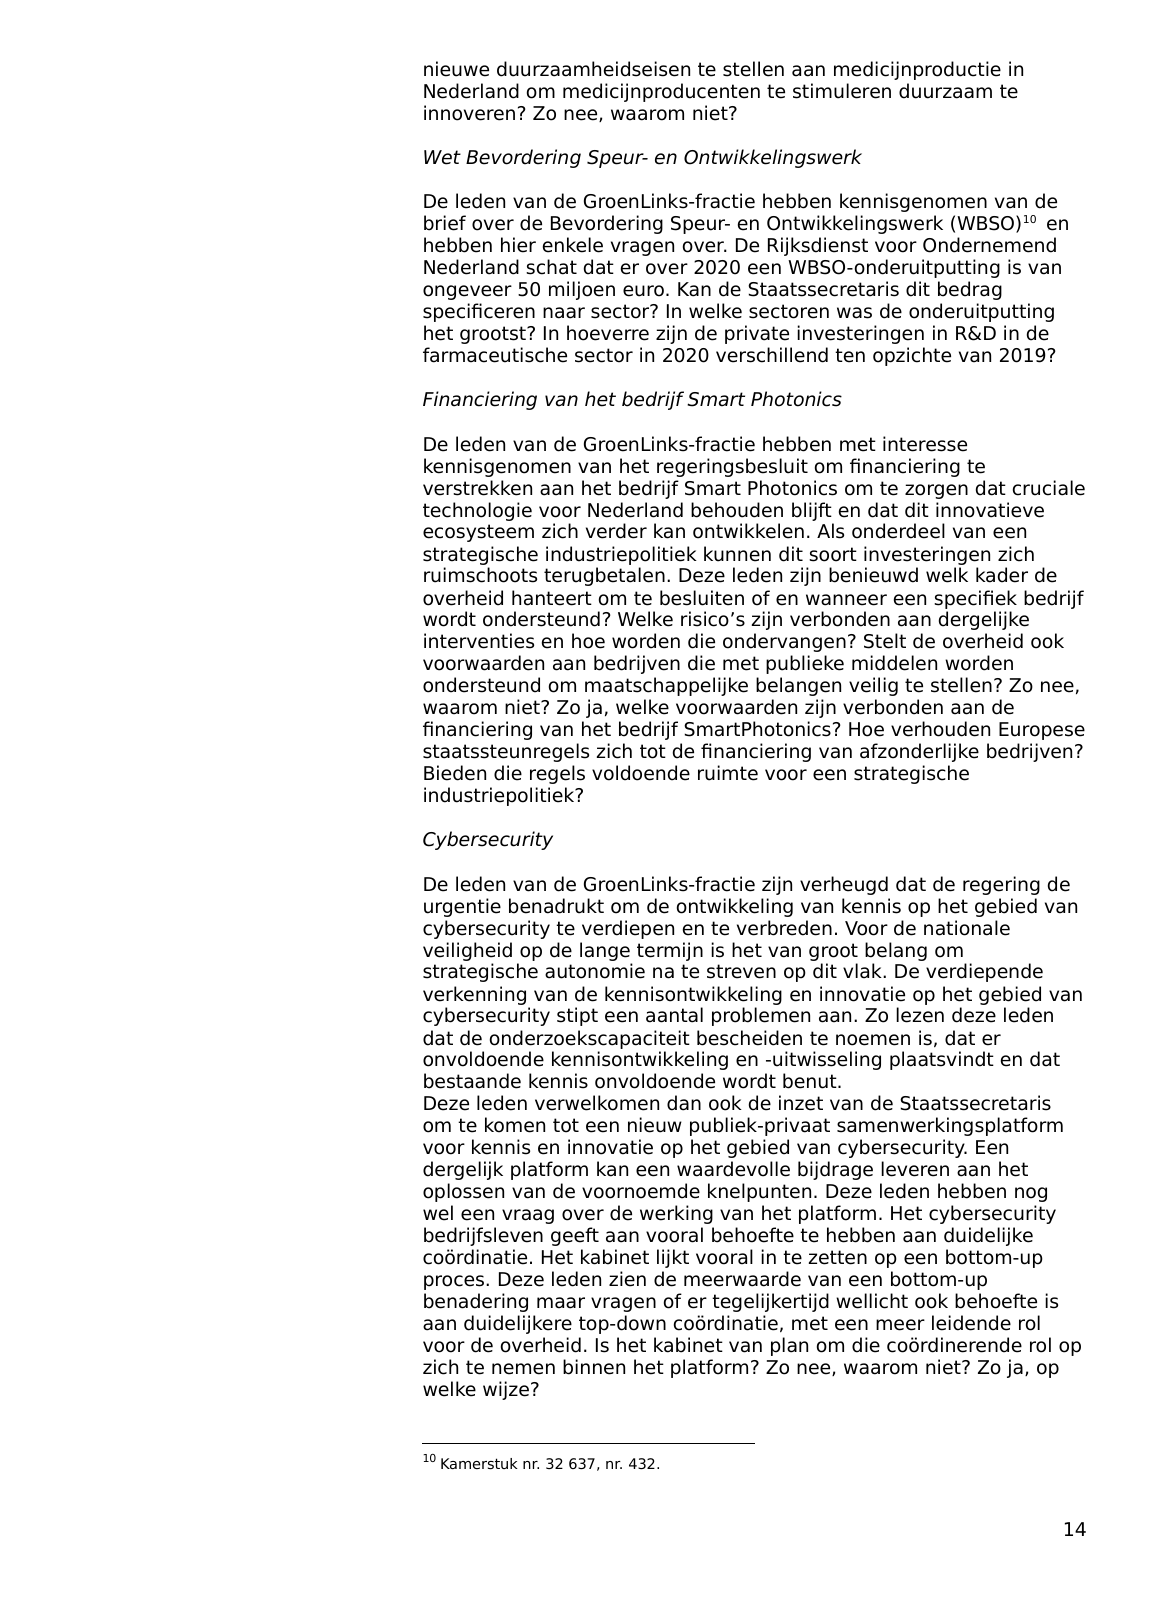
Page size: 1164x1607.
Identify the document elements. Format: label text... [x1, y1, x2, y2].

text Deze leden verwelkomen dan ook de inzet van de Staatssecretaris om te komen tot een nieuw publiek-privaat samenwerkingsplatform voor kennis en innovatie op het gebied van cybersecurity. Een dergelijk platform kan een waardevolle bijdrage leveren aan het oplossen van de voornoemde knelpunten. Deze leden hebben nog wel een vraag over de werking van het platform. Het cybersecurity bedrijfsleven geeft aan vooral behoefte te hebben aan duidelijke coördinatie. Het kabinet lijkt vooral in te zetten op een bottom-up proces. Deze leden zien de meerwaarde van een bottom-up benadering maar vragen of er tegelijkertijd wellicht ook behoefte is aan duidelijkere top-down coördinatie, met een meer leidende rol voor de overheid. Is het kabinet van plan om die coördinerende rol op zich te nemen binnen het platform? Zo nee, waarom niet? Zo ja, op welke wijze? [422, 1093, 1087, 1401]
subtitle Wet Bevordering Speur- en Ontwikkelingswerk [422, 147, 1087, 169]
text Kamerstuk nr. 32 637, nr. 432. [422, 1452, 1087, 1474]
text nieuwe duurzaamheidseisen te stellen aan medicijnproductie in Nederland om medicijnproducenten te stimuleren duurzaam te innoveren? Zo nee, waarom niet? [422, 59, 1087, 125]
subtitle Cybersecurity [422, 829, 1087, 851]
text De leden van de GroenLinks-fractie hebben kennisgenomen van de brief over de Bevordering Speur- en Ontwikkelingswerk (WBSO) en hebben hier enkele vragen over. De Rijksdienst voor Ondernemend Nederland schat dat er over 2020 een WBSO-onderuitputting is van ongeveer 50 miljoen euro. Kan de Staatssecretaris dit bedrag specificeren naar sector? In welke sectoren was de onderuitputting het grootst? In hoeverre zijn de private investeringen in R&D in de farmaceutische sector in 2020 verschillend ten opzichte van 2019? [422, 191, 1087, 367]
subtitle Financiering van het bedrijf Smart Photonics [422, 389, 1087, 411]
text De leden van de GroenLinks-fractie hebben met interesse kennisgenomen van het regeringsbesluit om financiering te verstrekken aan het bedrijf Smart Photonics om te zorgen dat cruciale technologie voor Nederland behouden blijft en dat dit innovatieve ecosysteem zich verder kan ontwikkelen. Als onderdeel van een strategische industriepolitiek kunnen dit soort investeringen zich ruimschoots terugbetalen. Deze leden zijn benieuwd welk kader de overheid hanteert om te besluiten of en wanneer een specifiek bedrijf wordt ondersteund? Welke risico’s zijn verbonden aan dergelijke interventies en hoe worden die ondervangen? Stelt de overheid ook voorwaarden aan bedrijven die met publieke middelen worden ondersteund om maatschappelijke belangen veilig te stellen? Zo nee, waarom niet? Zo ja, welke voorwaarden zijn verbonden aan de financiering van het bedrijf SmartPhotonics? Hoe verhouden Europese staatssteunregels zich tot de financiering van afzonderlijke bedrijven? Bieden die regels voldoende ruimte voor een strategische industriepolitiek? [422, 433, 1087, 807]
text De leden van de GroenLinks-fractie zijn verheugd dat de regering de urgentie benadrukt om de ontwikkeling van kennis op het gebied van cybersecurity te verdiepen en te verbreden. Voor de nationale veiligheid op de lange termijn is het van groot belang om strategische autonomie na te streven op dit vlak. De verdiepende verkenning van de kennisontwikkeling en innovatie op het gebied van cybersecurity stipt een aantal problemen aan. Zo lezen deze leden dat de onderzoekscapaciteit bescheiden te noemen is, dat er onvoldoende kennisontwikkeling en -uitwisseling plaatsvindt en dat bestaande kennis onvoldoende wordt benut. [422, 873, 1087, 1093]
